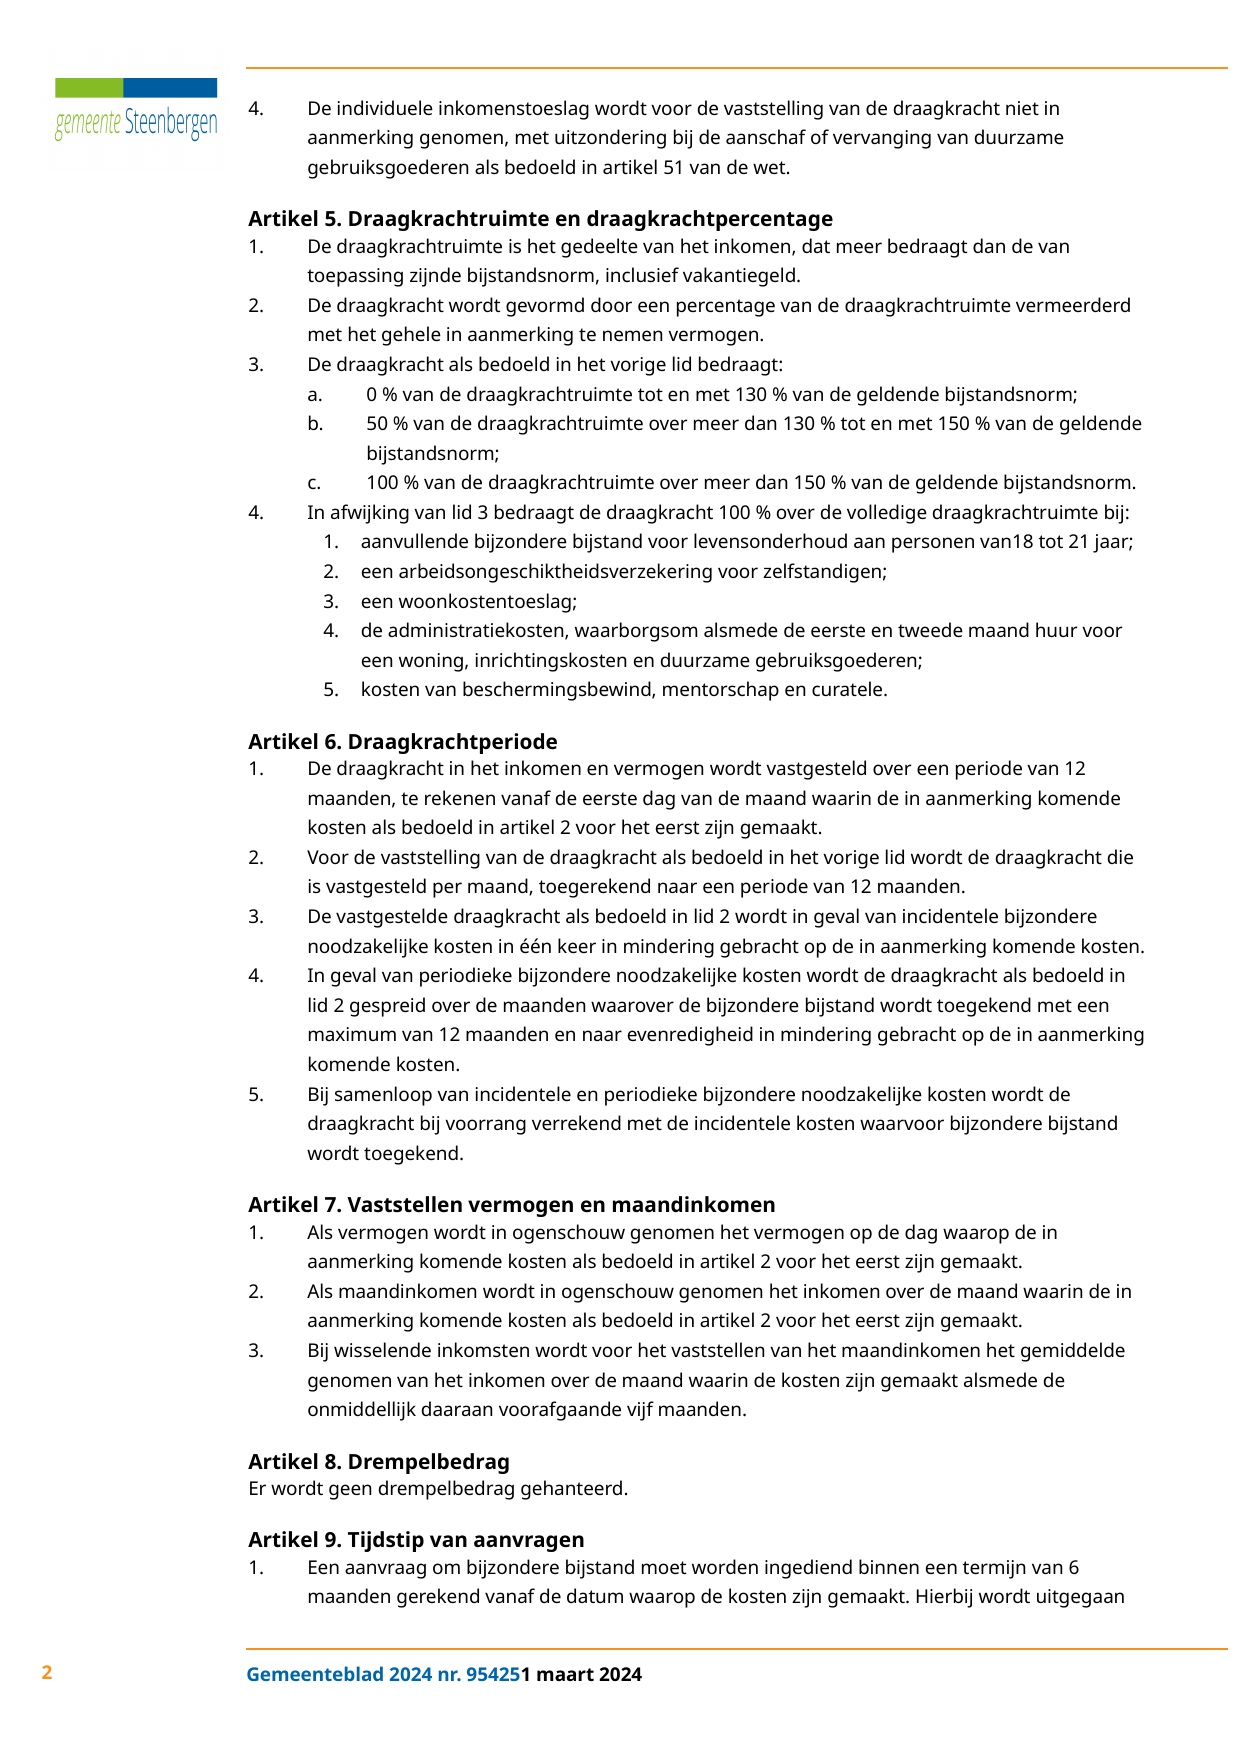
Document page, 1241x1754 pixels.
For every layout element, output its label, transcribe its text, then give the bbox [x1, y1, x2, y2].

list Een aanvraag om bijzondere bijstand moet worden ingediend binnen een termijn van 6 maanden gerekend vanaf de datum waarop de kosten zijn gemaakt. Hierbij wordt uitgegaan [248, 1554, 1152, 1609]
list De draagkracht wordt gevormd door een percentage van de draagkrachtruimte vermeerderd met het gehele in aanmerking te nemen vermogen. [248, 292, 1152, 347]
list De draagkracht als bedoeld in het vorige lid bedraagt: [248, 351, 1152, 377]
list Als vermogen wordt in ogenschouw genomen het vermogen op de dag waarop de in aanmerking komende kosten als bedoeld in artikel 2 voor het eerst zijn gemaakt. [248, 1219, 1152, 1274]
list Voor de vaststelling van de draagkracht als bedoeld in het vorige lid wordt de draagkracht die is vastgesteld per maand, toegerekend naar een periode van 12 maanden. [248, 844, 1152, 899]
list De draagkrachtruimte is het gedeelte van het inkomen, dat meer bedraagt dan de van toepassing zijnde bijstandsnorm, inclusief vakantiegeld. [248, 233, 1152, 288]
list Bij samenloop van incidentele en periodieke bijzondere noodzakelijke kosten wordt de draagkracht bij voorrang verrekend met de incidentele kosten waarvoor bijzondere bijstand wordt toegekend. [248, 1081, 1152, 1166]
list In geval van periodieke bijzondere noodzakelijke kosten wordt de draagkracht als bedoeld in lid 2 gespreid over de maanden waarover de bijzondere bijstand wordt toegekend met een maximum van 12 maanden en naar evenredigheid in mindering gebracht op de in aanmerking komende kosten. [248, 962, 1152, 1077]
list een arbeidsongeschiktheidsverzekering voor zelfstandigen; [323, 558, 1152, 584]
list een woonkostentoeslag; [323, 588, 1152, 613]
text Artikel 8. Drempelbedrag [248, 1447, 1152, 1475]
text Artikel 6. Draagkrachtperiode [248, 727, 1152, 755]
list de administratiekosten, waarborgsom alsmede de eerste en tweede maand huur voor een woning, inrichtingskosten en duurzame gebruiksgoederen; [323, 617, 1152, 673]
text Artikel 7. Vaststellen vermogen en maandinkomen [248, 1190, 1152, 1219]
list Bij wisselende inkomsten wordt voor het vaststellen van het maandinkomen het gemiddelde genomen van het inkomen over de maand waarin de kosten zijn gemaakt alsmede de onmiddellijk daaraan voorafgaande vijf maanden. [248, 1337, 1152, 1422]
list In afwijking van lid 3 bedraagt de draagkracht 100 % over de volledige draagkrachtruimte bij: [248, 499, 1152, 525]
list De vastgestelde draagkracht als bedoeld in lid 2 wordt in geval van incidentele bijzondere noodzakelijke kosten in één keer in mindering gebracht op de in aanmerking komende kosten. [248, 903, 1152, 959]
list De individuele inkomenstoeslag wordt voor de vaststelling van de draagkracht niet in aanmerking genomen, met uitzondering bij de aanschaf of vervanging van duurzame gebruiksgoederen als bedoeld in artikel 51 van de wet. [248, 95, 1152, 180]
text Er wordt geen drempelbedrag gehanteerd. [248, 1475, 1152, 1501]
list Als maandinkomen wordt in ogenschouw genomen het inkomen over de maand waarin de in aanmerking komende kosten als bedoeld in artikel 2 voor het eerst zijn gemaakt. [248, 1278, 1152, 1333]
list De draagkracht in het inkomen en vermogen wordt vastgesteld over een periode van 12 maanden, te rekenen vanaf de eerste dag van de maand waarin de in aanmerking komende kosten als bedoeld in artikel 2 voor het eerst zijn gemaakt. [248, 755, 1152, 840]
text Artikel 5. Draagkrachtruimte en draagkrachtpercentage [248, 204, 1152, 233]
list aanvullende bijzondere bijstand voor levensonderhoud aan personen van18 tot 21 jaar; [323, 529, 1152, 554]
text Artikel 9. Tijdstip van aanvragen [248, 1526, 1152, 1554]
list 0 % van de draagkrachtruimte tot en met 130 % van de geldende bijstandsnorm; [307, 381, 1152, 406]
picture [41, 47, 231, 172]
list 50 % van de draagkrachtruimte over meer dan 130 % tot en met 150 % van de geldende bijstandsnorm; [307, 410, 1152, 466]
list kosten van beschermingsbewind, mentorschap en curatele. [323, 677, 1152, 702]
list 100 % van de draagkrachtruimte over meer dan 150 % van de geldende bijstandsnorm. [307, 469, 1152, 495]
